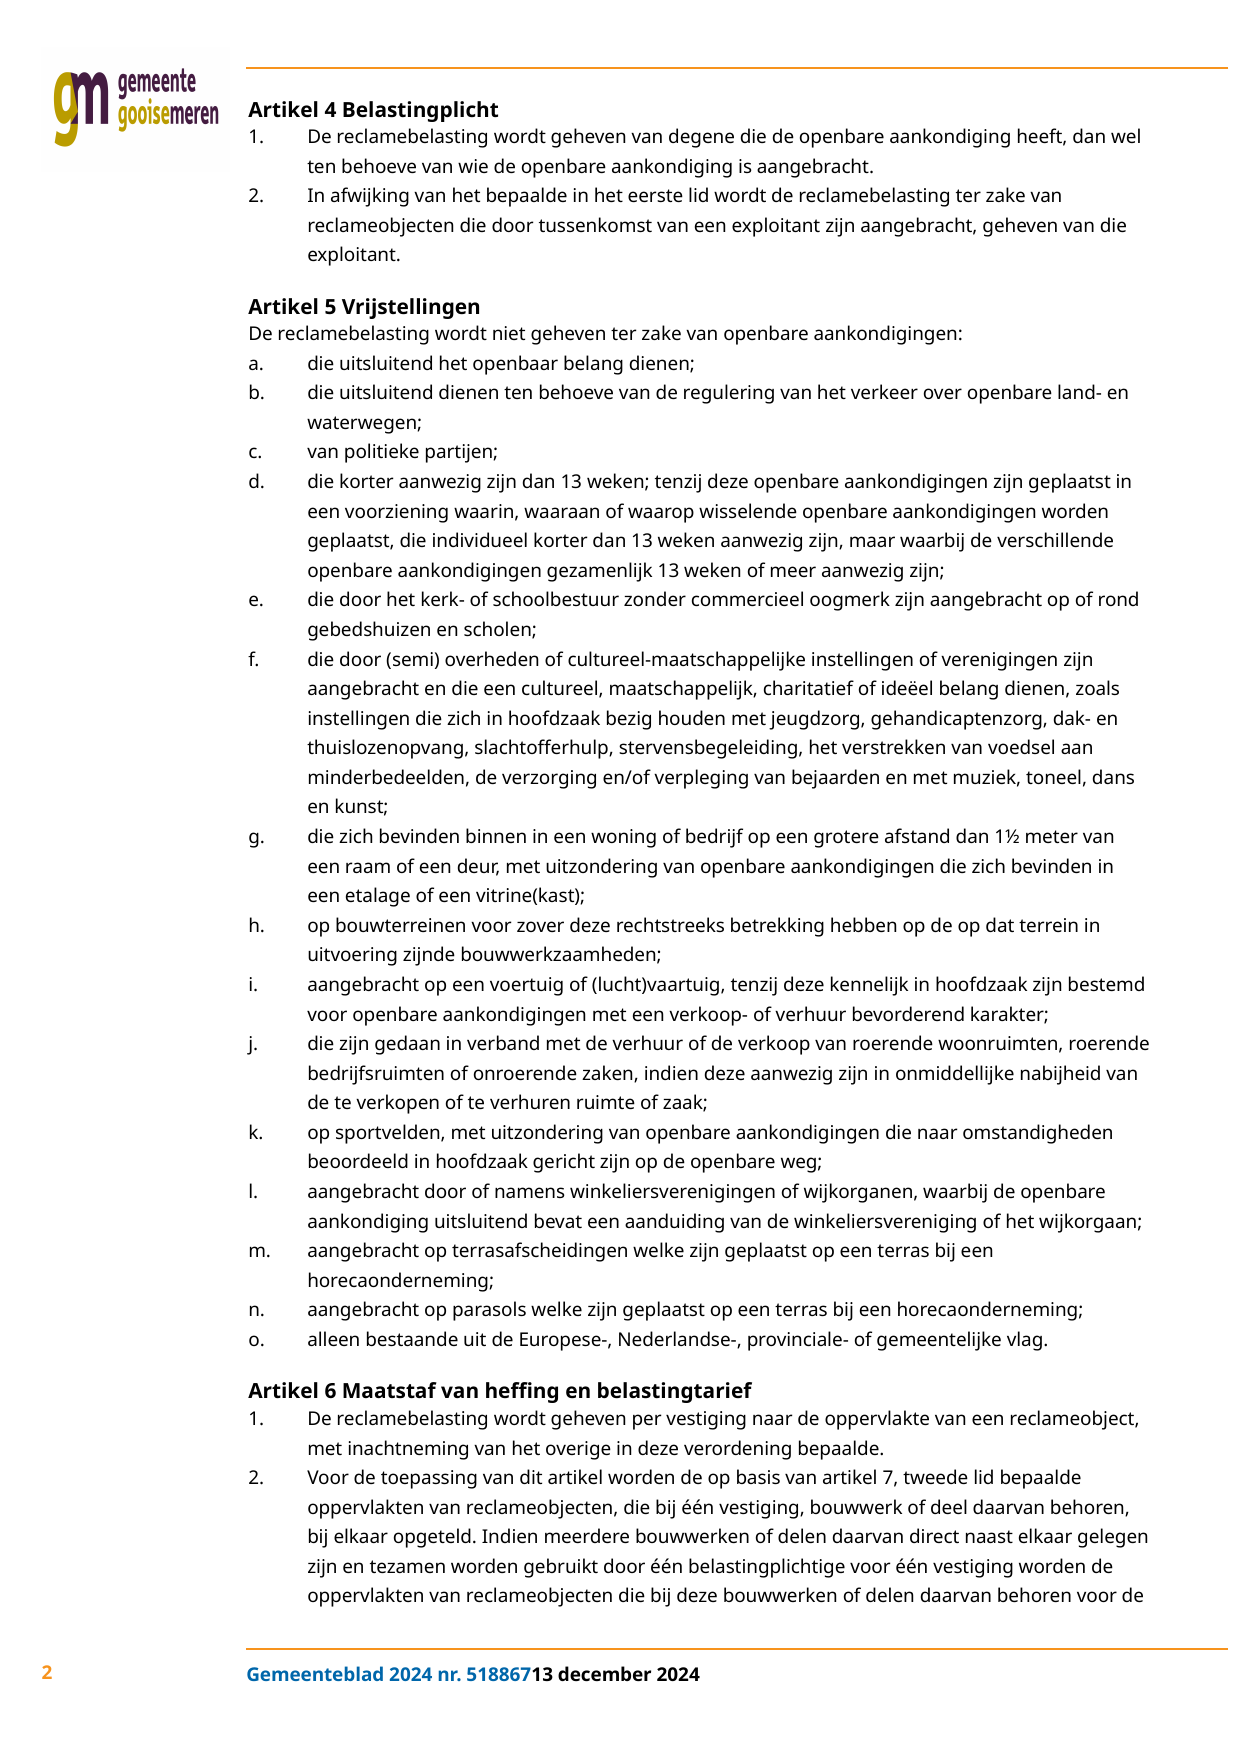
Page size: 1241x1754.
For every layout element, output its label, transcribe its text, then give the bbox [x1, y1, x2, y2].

picture [41, 47, 231, 172]
list aangebracht op een voertuig of (lucht)vaartuig, tenzij deze kennelijk in hoofdzaak zijn bestemd voor openbare aankondigingen met een verkoop- of verhuur bevorderend karakter; [248, 971, 1152, 1027]
text Artikel 6 Maatstaf van heffing en belastingtarief [248, 1377, 1152, 1405]
list die korter aanwezig zijn dan 13 weken; tenzij deze openbare aankondigingen zijn geplaatst in een voorziening waarin, waaraan of waarop wisselende openbare aankondigingen worden geplaatst, die individueel korter dan 13 weken aanwezig zijn, maar waarbij de verschillende openbare aankondigingen gezamenlijk 13 weken of meer aanwezig zijn; [248, 468, 1152, 583]
list die door het kerk- of schoolbestuur zonder commercieel oogmerk zijn aangebracht op of rond gebedshuizen en scholen; [248, 587, 1152, 642]
list aangebracht door of namens winkeliersverenigingen of wijkorganen, waarbij de openbare aankondiging uitsluitend bevat een aanduiding van de winkeliersvereniging of het wijkorgaan; [248, 1178, 1152, 1234]
text Artikel 5 Vrijstellingen [248, 292, 1152, 320]
text De reclamebelasting wordt niet geheven ter zake van openbare aankondigingen: [248, 320, 1152, 346]
list alleen bestaande uit de Europese-, Nederlandse-, provinciale- of gemeentelijke vlag. [248, 1326, 1152, 1352]
list op bouwterreinen voor zover deze rechtstreeks betrekking hebben op de op dat terrein in uitvoering zijnde bouwwerkzaamheden; [248, 912, 1152, 967]
list In afwijking van het bepaalde in het eerste lid wordt de reclamebelasting ter zake van reclameobjecten die door tussenkomst van een exploitant zijn aangebracht, geheven van die exploitant. [248, 182, 1152, 267]
list De reclamebelasting wordt geheven per vestiging naar de oppervlakte van een reclameobject, met inachtneming van het overige in deze verordening bepaalde. [248, 1405, 1152, 1460]
list aangebracht op terrasafscheidingen welke zijn geplaatst op een terras bij een horecaonderneming; [248, 1237, 1152, 1293]
list aangebracht op parasols welke zijn geplaatst op een terras bij een horecaonderneming; [248, 1297, 1152, 1322]
list die uitsluitend het openbaar belang dienen; [248, 350, 1152, 376]
list die uitsluitend dienen ten behoeve van de regulering van het verkeer over openbare land- en waterwegen; [248, 379, 1152, 435]
list die door (semi) overheden of cultureel-maatschappelijke instellingen of verenigingen zijn aangebracht en die een cultureel, maatschappelijk, charitatief of ideëel belang dienen, zoals instellingen die zich in hoofdzaak bezig houden met jeugdzorg, gehandicaptenzorg, dak- en thuislozenopvang, slachtofferhulp, stervensbegeleiding, het verstrekken van voedsel aan minderbedeelden, de verzorging en/of verpleging van bejaarden en met muziek, toneel, dans en kunst; [248, 646, 1152, 819]
list op sportvelden, met uitzondering van openbare aankondigingen die naar omstandigheden beoordeeld in hoofdzaak gericht zijn op de openbare weg; [248, 1119, 1152, 1174]
list Voor de toepassing van dit artikel worden de op basis van artikel 7, tweede lid bepaalde oppervlakten van reclameobjecten, die bij één vestiging, bouwwerk of deel daarvan behoren, bij elkaar opgeteld. Indien meerdere bouwwerken of delen daarvan direct naast elkaar gelegen zijn en tezamen worden gebruikt door één belastingplichtige voor één vestiging worden de oppervlakten van reclameobjecten die bij deze bouwwerken of delen daarvan behoren voor de [248, 1464, 1152, 1608]
list De reclamebelasting wordt geheven van degene die de openbare aankondiging heeft, dan wel ten behoeve van wie de openbare aankondiging is aangebracht. [248, 123, 1152, 178]
list van politieke partijen; [248, 439, 1152, 464]
list die zijn gedaan in verband met de verhuur of de verkoop van roerende woonruimten, roerende bedrijfsruimten of onroerende zaken, indien deze aanwezig zijn in onmiddellijke nabijheid van de te verkopen of te verhuren ruimte of zaak; [248, 1030, 1152, 1115]
list die zich bevinden binnen in een woning of bedrijf op een grotere afstand dan 1½ meter van een raam of een deur, met uitzondering van openbare aankondigingen die zich bevinden in een etalage of een vitrine(kast); [248, 823, 1152, 908]
text Artikel 4 Belastingplicht [248, 95, 1152, 123]
